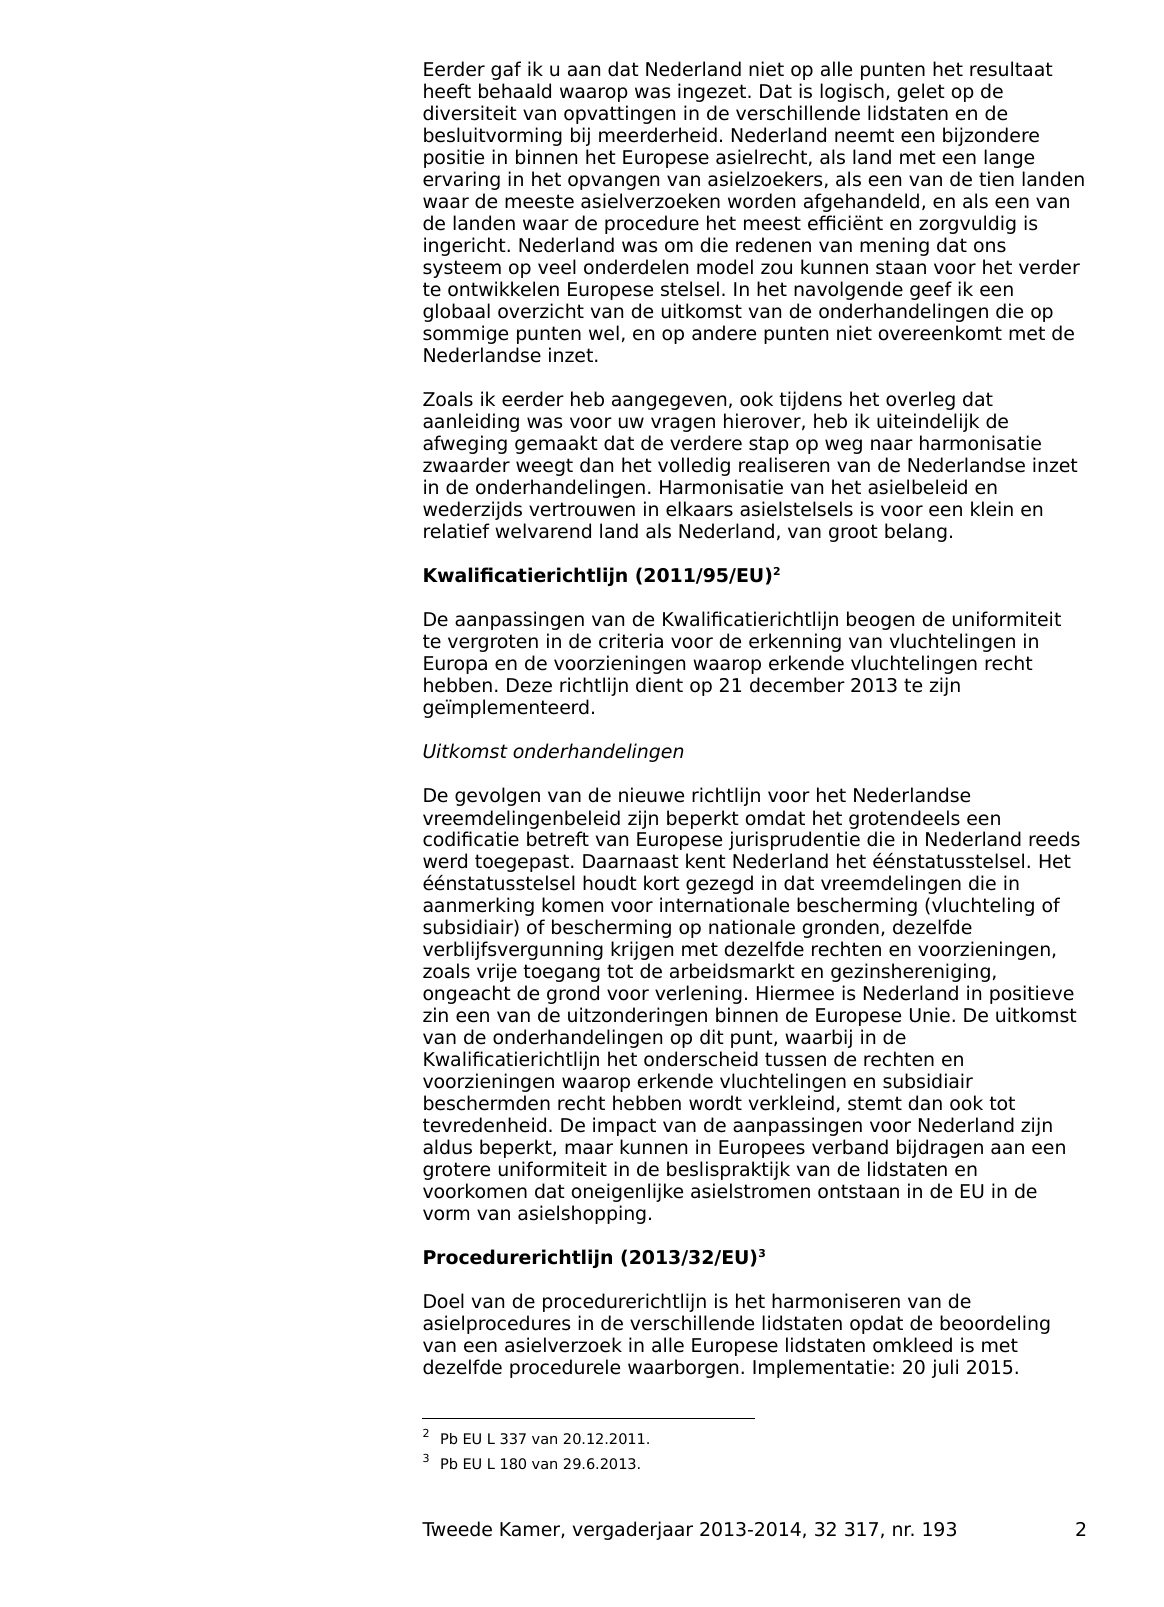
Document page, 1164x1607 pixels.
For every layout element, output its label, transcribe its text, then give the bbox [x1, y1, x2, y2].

text Doel van de procedurerichtlijn is het harmoniseren van de asielprocedures in de verschillende lidstaten opdat de beoordeling van een asielverzoek in alle Europese lidstaten omkleed is met dezelfde procedurele waarborgen. Implementatie: 20 juli 2015. [422, 1291, 1087, 1379]
text Pb EU L 180 van 29.6.2013. [422, 1452, 1087, 1474]
text De gevolgen van de nieuwe richtlijn voor het Nederlandse vreemdelingenbeleid zijn beperkt omdat het grotendeels een codificatie betreft van Europese jurisprudentie die in Nederland reeds werd toegepast. Daarnaast kent Nederland het éénstatusstelsel. Het éénstatusstelsel houdt kort gezegd in dat vreemdelingen die in aanmerking komen voor internationale bescherming (vluchteling of subsidiair) of bescherming op nationale gronden, dezelfde verblijfsvergunning krijgen met dezelfde rechten en voorzieningen, zoals vrije toegang tot de arbeidsmarkt en gezinshereniging, ongeacht de grond voor verlening. Hiermee is Nederland in positieve zin een van de uitzonderingen binnen de Europese Unie. De uitkomst van de onderhandelingen op dit punt, waarbij in de Kwalificatierichtlijn het onderscheid tussen de rechten en voorzieningen waarop erkende vluchtelingen en subsidiair beschermden recht hebben wordt verkleind, stemt dan ook tot tevredenheid. De impact van de aanpassingen voor Nederland zijn aldus beperkt, maar kunnen in Europees verband bijdragen aan een grotere uniformiteit in de beslispraktijk van de lidstaten en voorkomen dat oneigenlijke asielstromen ontstaan in de EU in de vorm van asielshopping. [422, 785, 1087, 1225]
text Zoals ik eerder heb aangegeven, ook tijdens het overleg dat aanleiding was voor uw vragen hierover, heb ik uiteindelijk de afweging gemaakt dat de verdere stap op weg naar harmonisatie zwaarder weegt dan het volledig realiseren van de Nederlandse inzet in de onderhandelingen. Harmonisatie van het asielbeleid en wederzijds vertrouwen in elkaars asielstelsels is voor een klein en relatief welvarend land als Nederland, van groot belang. [422, 389, 1087, 543]
subtitle Kwalificatierichtlijn (2011/95/EU) [422, 565, 1087, 587]
text Pb EU L 337 van 20.12.2011. [422, 1427, 1087, 1449]
subtitle Uitkomst onderhandelingen [422, 741, 1087, 763]
subtitle Procedurerichtlijn (2013/32/EU) [422, 1247, 1087, 1269]
text Eerder gaf ik u aan dat Nederland niet op alle punten het resultaat heeft behaald waarop was ingezet. Dat is logisch, gelet op de diversiteit van opvattingen in de verschillende lidstaten en de besluitvorming bij meerderheid. Nederland neemt een bijzondere positie in binnen het Europese asielrecht, als land met een lange ervaring in het opvangen van asielzoekers, als een van de tien landen waar de meeste asielverzoeken worden afgehandeld, en als een van de landen waar de procedure het meest efficiënt en zorgvuldig is ingericht. Nederland was om die redenen van mening dat ons systeem op veel onderdelen model zou kunnen staan voor het verder te ontwikkelen Europese stelsel. In het navolgende geef ik een globaal overzicht van de uitkomst van de onderhandelingen die op sommige punten wel, en op andere punten niet overeenkomt met de Nederlandse inzet. [422, 59, 1087, 367]
text De aanpassingen van de Kwalificatierichtlijn beogen de uniformiteit te vergroten in de criteria voor de erkenning van vluchtelingen in Europa en de voorzieningen waarop erkende vluchtelingen recht hebben. Deze richtlijn dient op 21 december 2013 te zijn geïmplementeerd. [422, 609, 1087, 719]
